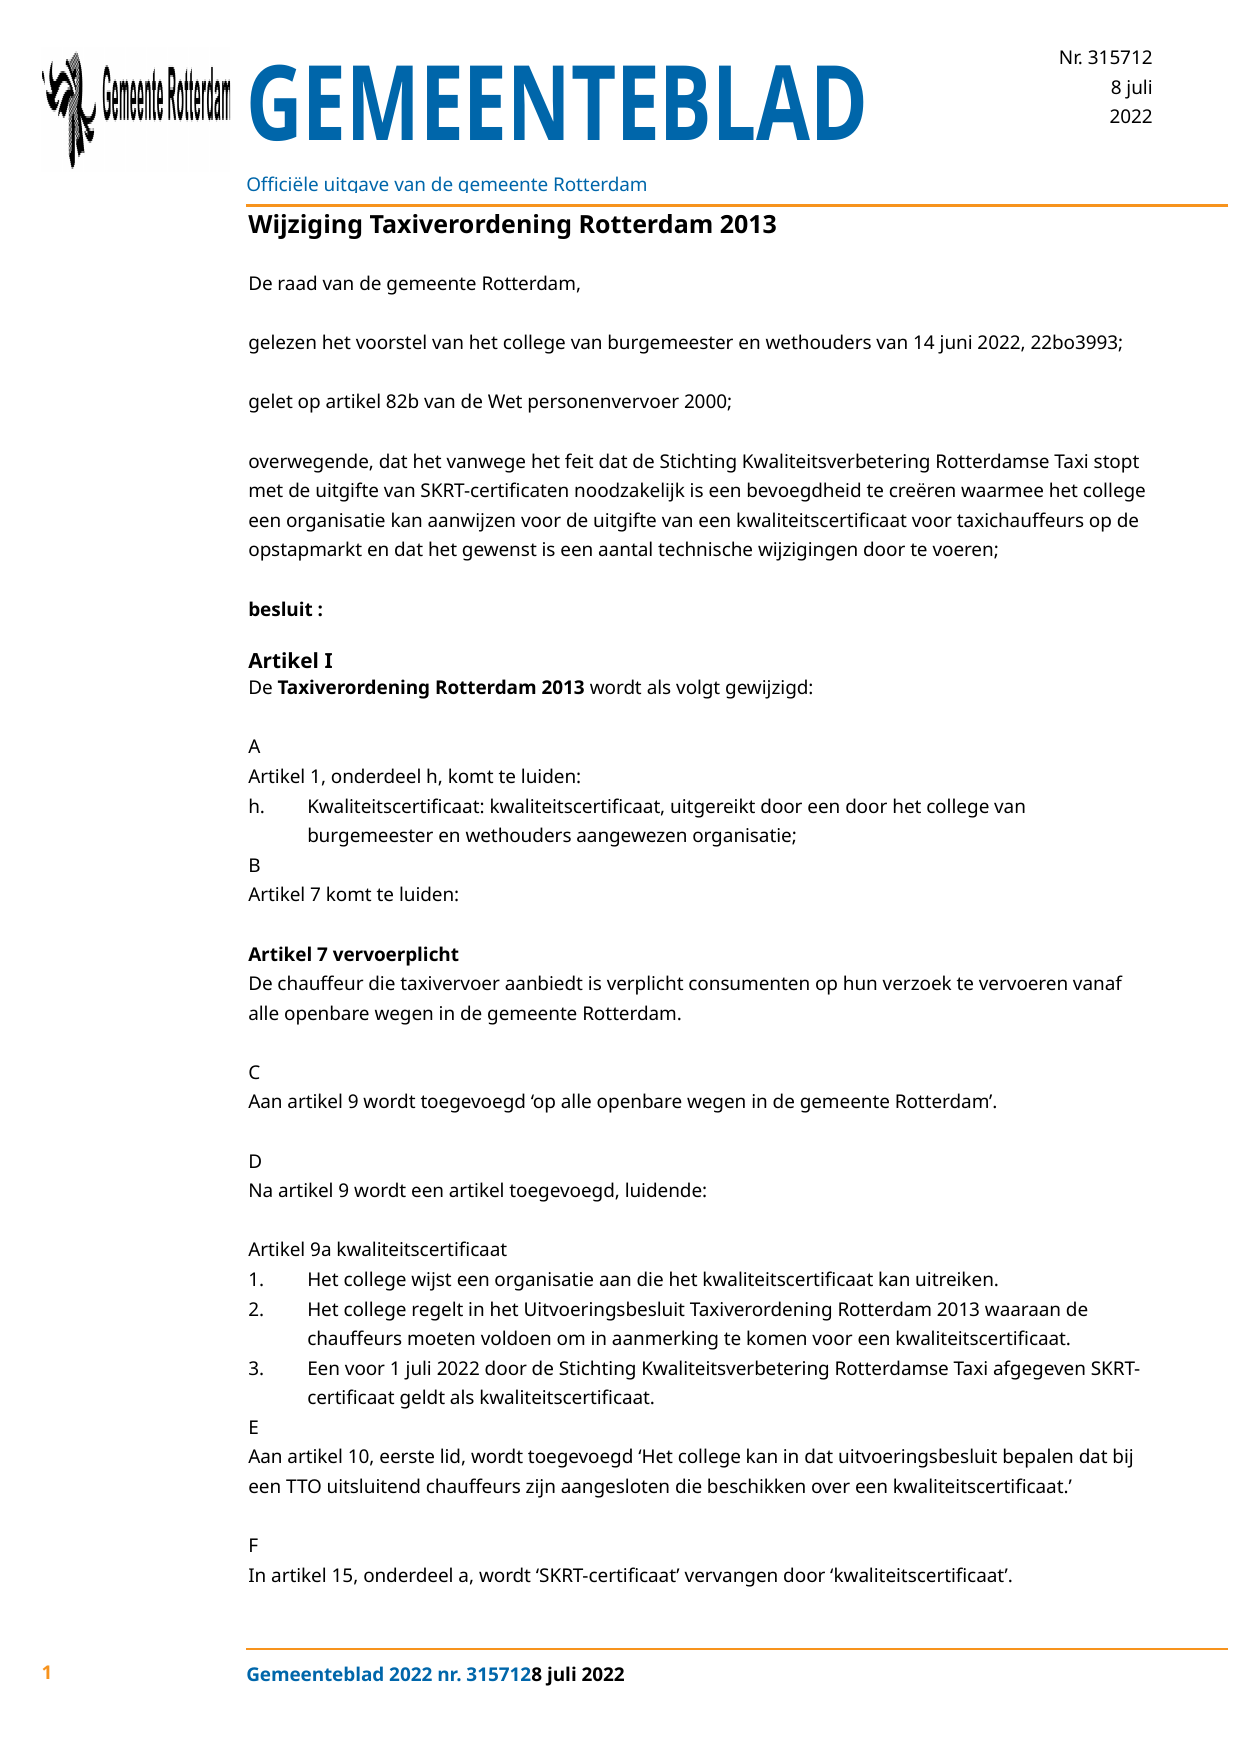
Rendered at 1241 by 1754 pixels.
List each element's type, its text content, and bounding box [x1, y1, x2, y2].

text A [248, 734, 1152, 759]
text Artikel 9a kwaliteitscertificaat [248, 1237, 1152, 1262]
picture [41, 47, 231, 172]
list Het college wijst een organisatie aan die het kwaliteitscertificaat kan uitreiken. [248, 1266, 1152, 1292]
text gelezen het voorstel van het college van burgemeester en wethouders van 14 juni 2022, 22bo3993; [248, 329, 1152, 355]
text E [248, 1414, 1152, 1440]
text C [248, 1059, 1152, 1085]
text B [248, 852, 1152, 878]
list Kwaliteitscertificaat: kwaliteitscertificaat, uitgereikt door een door het college van burgemeester en wethouders aangewezen organisatie; [248, 793, 1152, 848]
text In artikel 15, onderdeel a, wordt ‘SKRT-certificaat’ vervangen door ‘kwaliteitscertificaat’. [248, 1562, 1152, 1588]
text Aan artikel 10, eerste lid, wordt toegevoegd ‘Het college kan in dat uitvoeringsbesluit bepalen dat bij een TTO uitsluitend chauffeurs zijn aangesloten die beschikken over een kwaliteitscertificaat.’ [248, 1444, 1152, 1499]
text De Taxiverordening Rotterdam 2013 wordt als volgt gewijzigd: [248, 674, 1152, 700]
text Artikel 7 komt te luiden: [248, 882, 1152, 907]
text De raad van de gemeente Rotterdam, [248, 270, 1152, 296]
text F [248, 1532, 1152, 1558]
text besluit : [248, 596, 1152, 621]
text Na artikel 9 wordt een artikel toegevoegd, luidende: [248, 1177, 1152, 1203]
text De chauffeur die taxivervoer aanbiedt is verplicht consumenten op hun verzoek te vervoeren vanaf alle openbare wegen in de gemeente Rotterdam. [248, 970, 1152, 1026]
text Artikel 1, onderdeel h, komt te luiden: [248, 763, 1152, 789]
list Een voor 1 juli 2022 door de Stichting Kwaliteitsverbetering Rotterdamse Taxi afgegeven SKRT-certificaat geldt als kwaliteitscertificaat. [248, 1355, 1152, 1410]
text gelet op artikel 82b van de Wet personenvervoer 2000; [248, 389, 1152, 414]
text Artikel 7 vervoerplicht [248, 941, 1152, 967]
list Het college regelt in het Uitvoeringsbesluit Taxiverordening Rotterdam 2013 waaraan de chauffeurs moeten voldoen om in aanmerking te komen voor een kwaliteitscertificaat. [248, 1296, 1152, 1351]
text overwegende, dat het vanwege het feit dat de Stichting Kwaliteitsverbetering Rotterdamse Taxi stopt met de uitgifte van SKRT-certificaten noodzakelijk is een bevoegdheid te creëren waarmee het college een organisatie kan aanwijzen voor de uitgifte van een kwaliteitscertificaat voor taxichauffeurs op de opstapmarkt en dat het gewenst is een aantal technische wijzigingen door te voeren; [248, 448, 1152, 562]
text Artikel I [248, 646, 1152, 674]
text D [248, 1148, 1152, 1174]
text Wijziging Taxiverordening Rotterdam 2013 [248, 207, 1152, 241]
text Aan artikel 9 wordt toegevoegd ‘op alle openbare wegen in de gemeente Rotterdam’. [248, 1089, 1152, 1114]
